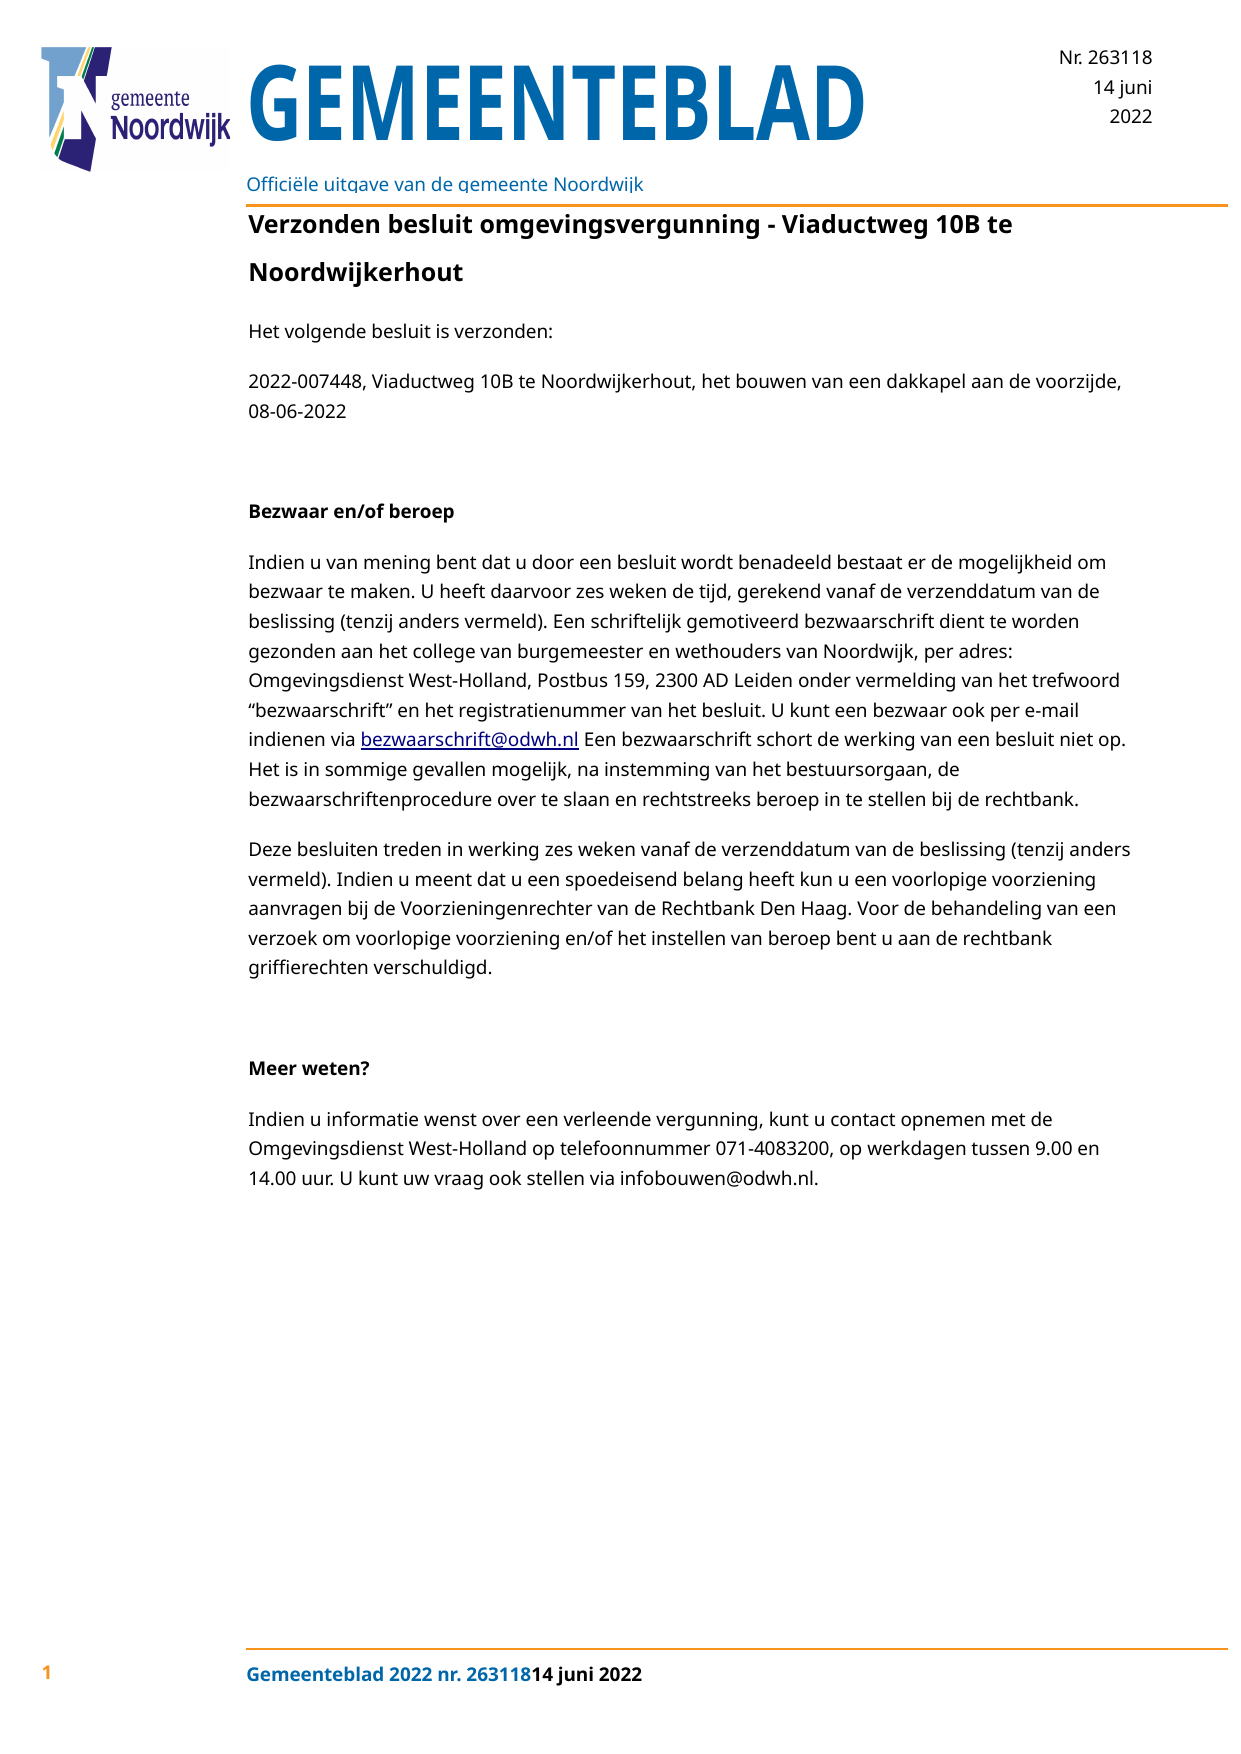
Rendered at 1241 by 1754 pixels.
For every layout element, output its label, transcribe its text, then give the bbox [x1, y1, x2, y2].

text Verzonden besluit omgevingsvergunning - Viaductweg 10B te Noordwijkerhout [248, 207, 1152, 288]
text Het volgende besluit is verzonden: [248, 318, 1152, 344]
text Meer weten? [248, 1055, 1152, 1081]
picture [41, 47, 231, 172]
text Bezwaar en/of beroep [248, 499, 1152, 524]
text Indien u informatie wenst over een verleende vergunning, kunt u contact opnemen met de Omgevingsdienst West-Holland op telefoonnummer 071-4083200, op werkdagen tussen 9.00 en 14.00 uur. U kunt uw vraag ook stellen via infobouwen@odwh.nl. [248, 1106, 1152, 1191]
text Indien u van mening bent dat u door een besluit wordt benadeeld bestaat er de mogelijkheid om bezwaar te maken. U heeft daarvoor zes weken de tijd, gerekend vanaf de verzenddatum van de beslissing (tenzij anders vermeld). Een schriftelijk gemotiveerd bezwaarschrift dient te worden gezonden aan het college van burgemeester en wethouders van Noordwijk, per adres: Omgevingsdienst West-Holland, Postbus 159, 2300 AD Leiden onder vermelding van het trefwoord “bezwaarschrift” en het registratienummer van het besluit. U kunt een bezwaar ook per e-mail indienen via bezwaarschrift@odwh.nl Een bezwaarschrift schort de werking van een besluit niet op. Het is in sommige gevallen mogelijk, na instemming van het bestuursorgaan, de bezwaarschriftenprocedure over te slaan en rechtstreeks beroep in te stellen bij de rechtbank. [248, 549, 1152, 812]
text 2022-007448, Viaductweg 10B te Noordwijkerhout, het bouwen van een dakkapel aan de voorzijde, 08-06-2022 [248, 368, 1152, 424]
text Deze besluiten treden in werking zes weken vanaf de verzenddatum van de beslissing (tenzij anders vermeld). Indien u meent dat u een spoedeisend belang heeft kun u een voorlopige voorziening aanvragen bij de Voorzieningenrechter van de Rechtbank Den Haag. Voor de behandeling van een verzoek om voorlopige voorziening en/of het instellen van beroep bent u aan de rechtbank griffierechten verschuldigd. [248, 836, 1152, 980]
